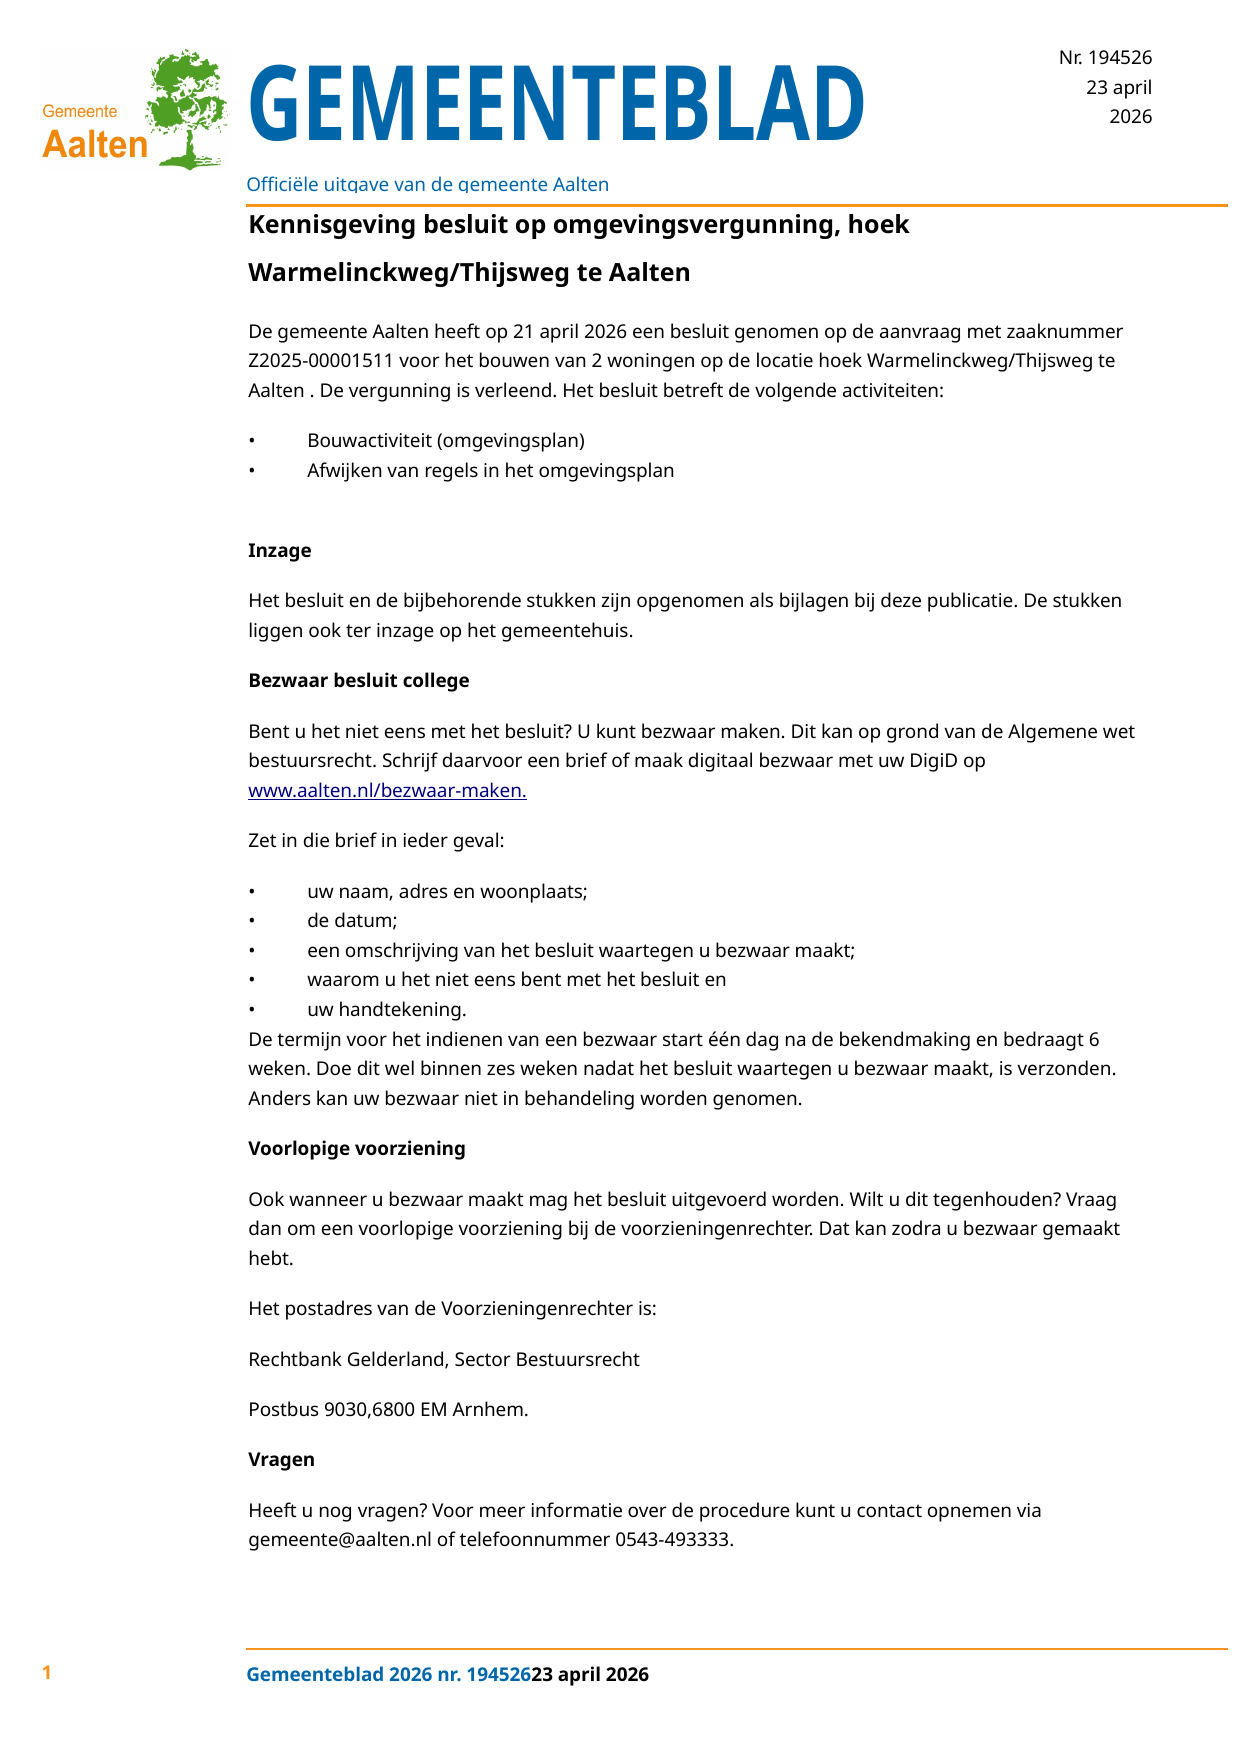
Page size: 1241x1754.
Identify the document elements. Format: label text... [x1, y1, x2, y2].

text Zet in die brief in ieder geval: [248, 827, 1152, 853]
list uw naam, adres en woonplaats; [248, 878, 1152, 904]
text De gemeente Aalten heeft op 21 april 2026 een besluit genomen op de aanvraag met zaaknummer Z2025-00001511 voor het bouwen van 2 woningen op de locatie hoek Warmelinckweg/Thijsweg te Aalten . De vergunning is verleend. Het besluit betreft de volgende activiteiten: [248, 318, 1152, 403]
text Heeft u nog vragen? Voor meer informatie over de procedure kunt u contact opnemen via gemeente@aalten.nl of telefoonnummer 0543-493333. [248, 1497, 1152, 1552]
list uw handtekening. [248, 996, 1152, 1022]
text Rechtbank Gelderland, Sector Bestuursrecht [248, 1346, 1152, 1372]
text Het postadres van de Voorzieningenrechter is: [248, 1295, 1152, 1321]
text Ook wanneer u bezwaar maakt mag het besluit uitgevoerd worden. Wilt u dit tegenhouden? Vraag dan om een voorlopige voorziening bij de voorzieningenrechter. Dat kan zodra u bezwaar gemaakt hebt. [248, 1186, 1152, 1271]
text Inzage [248, 537, 1152, 563]
list een omschrijving van het besluit waartegen u bezwaar maakt; [248, 937, 1152, 963]
text De termijn voor het indienen van een bezwaar start één dag na de bekendmaking en bedraagt 6 weken. Doe dit wel binnen zes weken nadat het besluit waartegen u bezwaar maakt, is verzonden. Anders kan uw bezwaar niet in behandeling worden genomen. [248, 1026, 1152, 1111]
text Bent u het niet eens met het besluit? U kunt bezwaar maken. Dit kan op grond van de Algemene wet bestuursrecht. Schrijf daarvoor een brief of maak digitaal bezwaar met uw DigiD op www.aalten.nl/bezwaar-maken. [248, 718, 1152, 803]
list Afwijken van regels in het omgevingsplan [248, 457, 1152, 483]
list waarom u het niet eens bent met het besluit en [248, 967, 1152, 992]
text Postbus 9030,6800 EM Arnhem. [248, 1396, 1152, 1422]
text Kennisgeving besluit op omgevingsvergunning, hoek Warmelinckweg/Thijsweg te Aalten [248, 207, 1152, 288]
picture [41, 47, 231, 172]
text Het besluit en de bijbehorende stukken zijn opgenomen als bijlagen bij deze publicatie. De stukken liggen ook ter inzage op het gemeentehuis. [248, 587, 1152, 643]
text Bezwaar besluit college [248, 667, 1152, 693]
list Bouwactiviteit (omgevingsplan) [248, 427, 1152, 453]
text Voorlopige voorziening [248, 1135, 1152, 1161]
text Vragen [248, 1447, 1152, 1472]
list de datum; [248, 907, 1152, 933]
